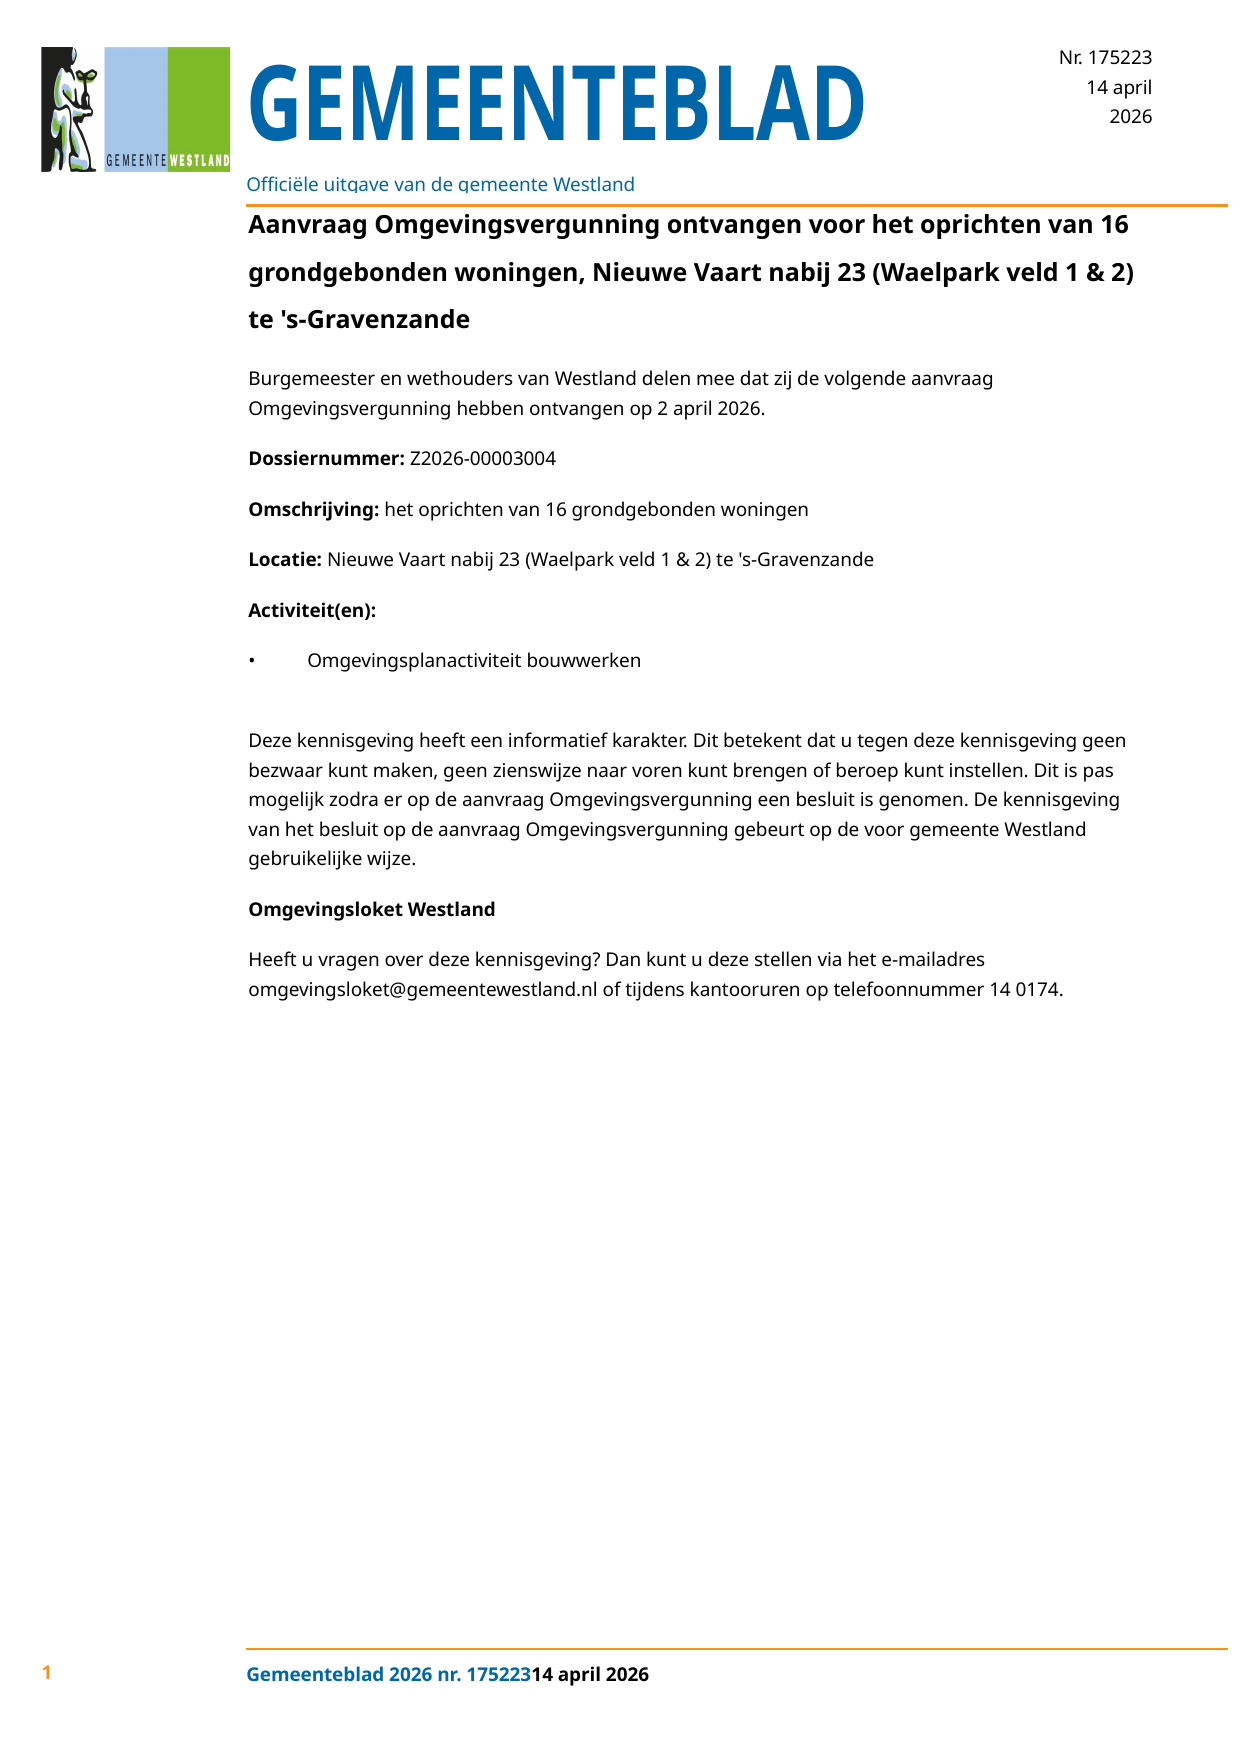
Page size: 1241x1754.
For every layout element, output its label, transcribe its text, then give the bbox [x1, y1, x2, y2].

text Aanvraag Omgevingsvergunning ontvangen voor het oprichten van 16 grondgebonden woningen, Nieuwe Vaart nabij 23 (Waelpark veld 1 & 2) te 's-Gravenzande [248, 207, 1152, 336]
text Dossiernummer: Z2026-00003004 [248, 446, 1152, 471]
text Omschrijving: het oprichten van 16 grondgebonden woningen [248, 496, 1152, 522]
text Locatie: Nieuwe Vaart nabij 23 (Waelpark veld 1 & 2) te 's-Gravenzande [248, 546, 1152, 572]
list Omgevingsplanactiviteit bouwwerken [248, 647, 1152, 673]
text Deze kennisgeving heeft een informatief karakter. Dit betekent dat u tegen deze kennisgeving geen bezwaar kunt maken, geen zienswijze naar voren kunt brengen of beroep kunt instellen. Dit is pas mogelijk zodra er op de aanvraag Omgevingsvergunning een besluit is genomen. De kennisgeving van het besluit op de aanvraag Omgevingsvergunning gebeurt op de voor gemeente Westland gebruikelijke wijze. [248, 727, 1152, 871]
text Omgevingsloket Westland [248, 896, 1152, 922]
text Burgemeester en wethouders van Westland delen mee dat zij de volgende aanvraag Omgevingsvergunning hebben ontvangen op 2 april 2026. [248, 366, 1152, 421]
picture [41, 47, 231, 172]
text Heeft u vragen over deze kennisgeving? Dan kunt u deze stellen via het e-mailadres omgevingsloket@gemeentewestland.nl of tijdens kantooruren op telefoonnummer 14 0174. [248, 946, 1152, 1002]
text Activiteit(en): [248, 597, 1152, 622]
